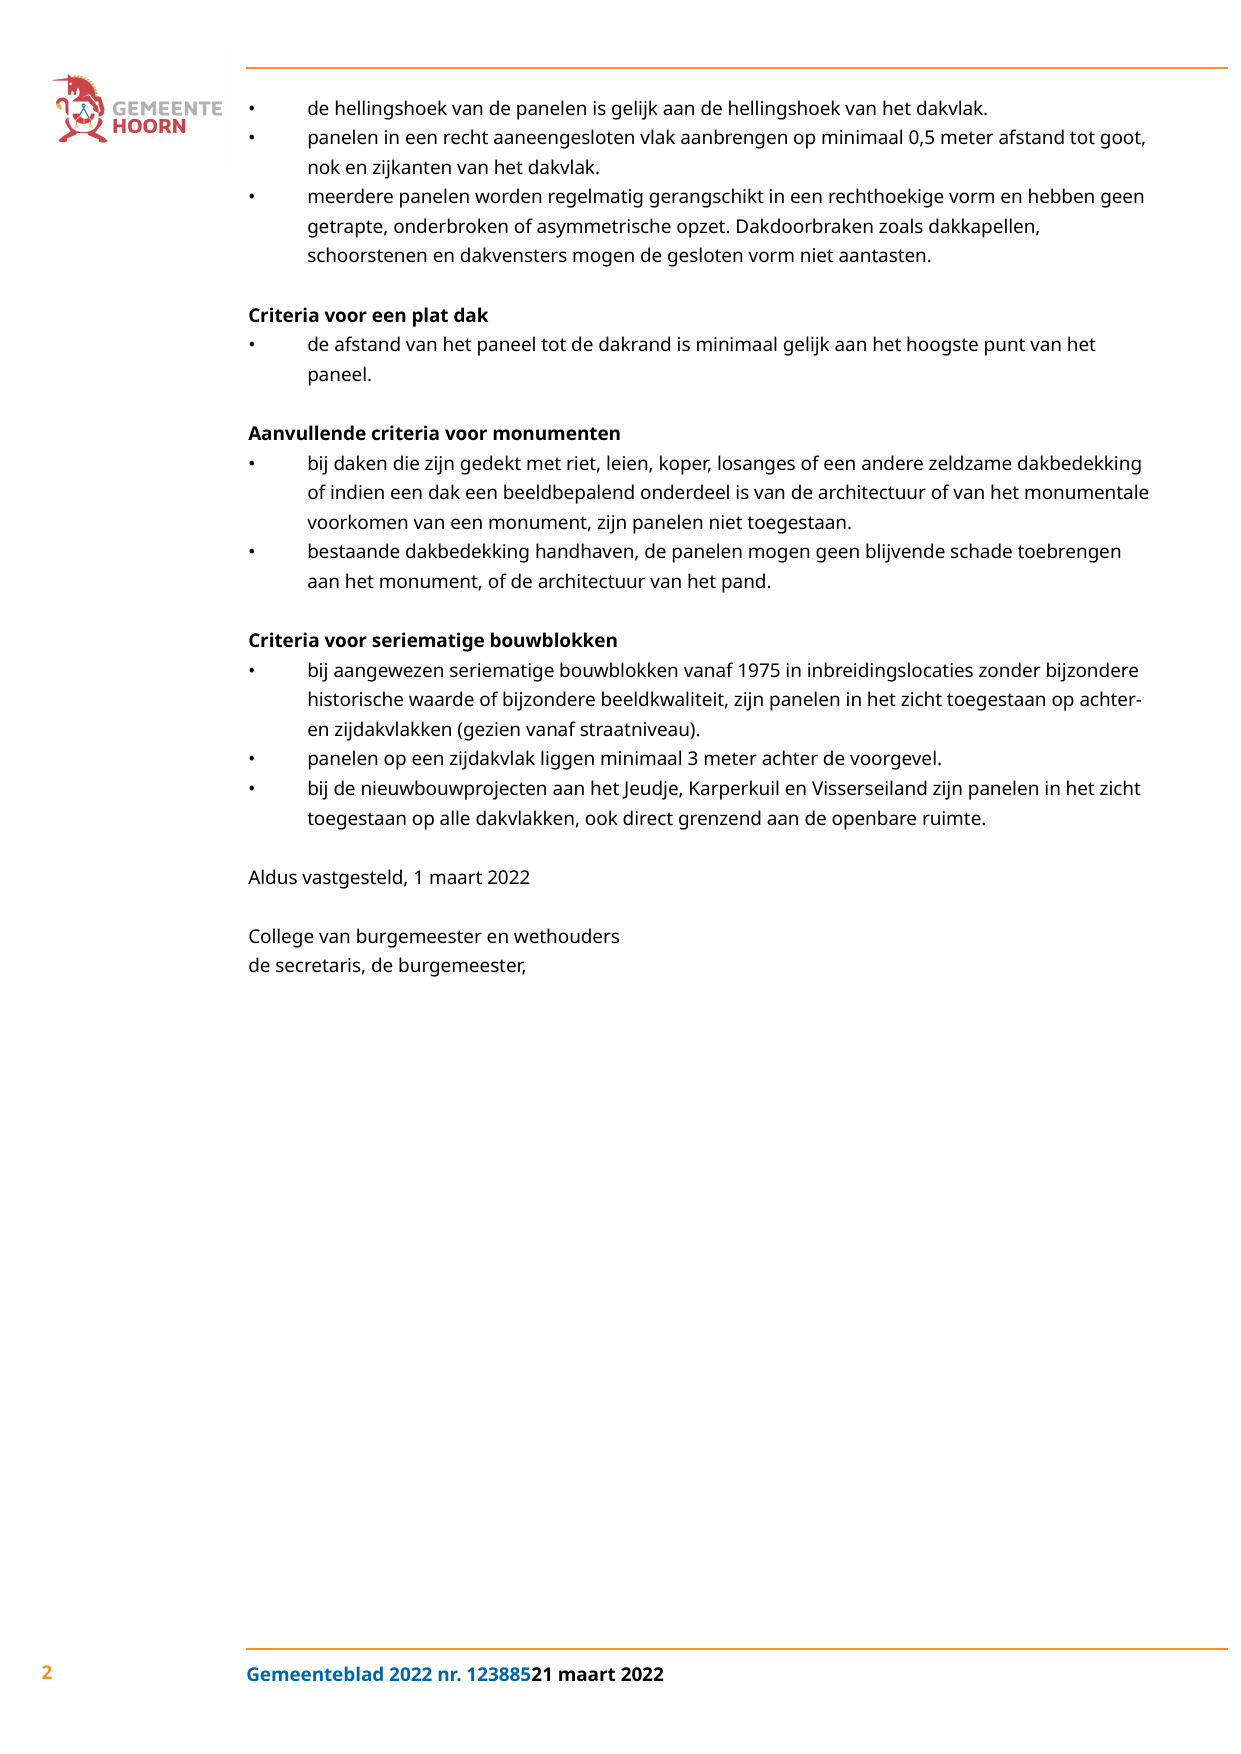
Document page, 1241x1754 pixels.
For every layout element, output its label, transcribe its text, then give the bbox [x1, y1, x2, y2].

list de hellingshoek van de panelen is gelijk aan de hellingshoek van het dakvlak. [248, 95, 1152, 121]
list bij aangewezen seriematige bouwblokken vanaf 1975 in inbreidingslocaties zonder bijzondere historische waarde of bijzondere beeldkwaliteit, zijn panelen in het zicht toegestaan op achter- en zijdakvlakken (gezien vanaf straatniveau). [248, 657, 1152, 742]
text Aldus vastgesteld, 1 maart 2022 [248, 864, 1152, 890]
picture [41, 47, 231, 172]
list de afstand van het paneel tot de dakrand is minimaal gelijk aan het hoogste punt van het paneel. [248, 331, 1152, 387]
list bij daken die zijn gedekt met riet, leien, koper, losanges of een andere zeldzame dakbedekking of indien een dak een beeldbepalend onderdeel is van de architectuur of van het monumentale voorkomen van een monument, zijn panelen niet toegestaan. [248, 450, 1152, 535]
list bestaande dakbedekking handhaven, de panelen mogen geen blijvende schade toebrengen aan het monument, of de architectuur van het pand. [248, 538, 1152, 594]
text Criteria voor seriematige bouwblokken [248, 627, 1152, 653]
list bij de nieuwbouwprojecten aan het Jeudje, Karperkuil en Visserseiland zijn panelen in het zicht toegestaan op alle dakvlakken, ook direct grenzend aan de openbare ruimte. [248, 775, 1152, 831]
list panelen in een recht aaneengesloten vlak aanbrengen op minimaal 0,5 meter afstand tot goot, nok en zijkanten van het dakvlak. [248, 124, 1152, 180]
text de secretaris, de burgemeester, [248, 953, 1152, 978]
text College van burgemeester en wethouders [248, 923, 1152, 949]
text Aanvullende criteria voor monumenten [248, 420, 1152, 446]
list meerdere panelen worden regelmatig gerangschikt in een rechthoekige vorm en hebben geen getrapte, onderbroken of asymmetrische opzet. Dakdoorbraken zoals dakkapellen, schoorstenen en dakvensters mogen de gesloten vorm niet aantasten. [248, 183, 1152, 268]
list panelen op een zijdakvlak liggen minimaal 3 meter achter de voorgevel. [248, 746, 1152, 771]
text Criteria voor een plat dak [248, 302, 1152, 328]
